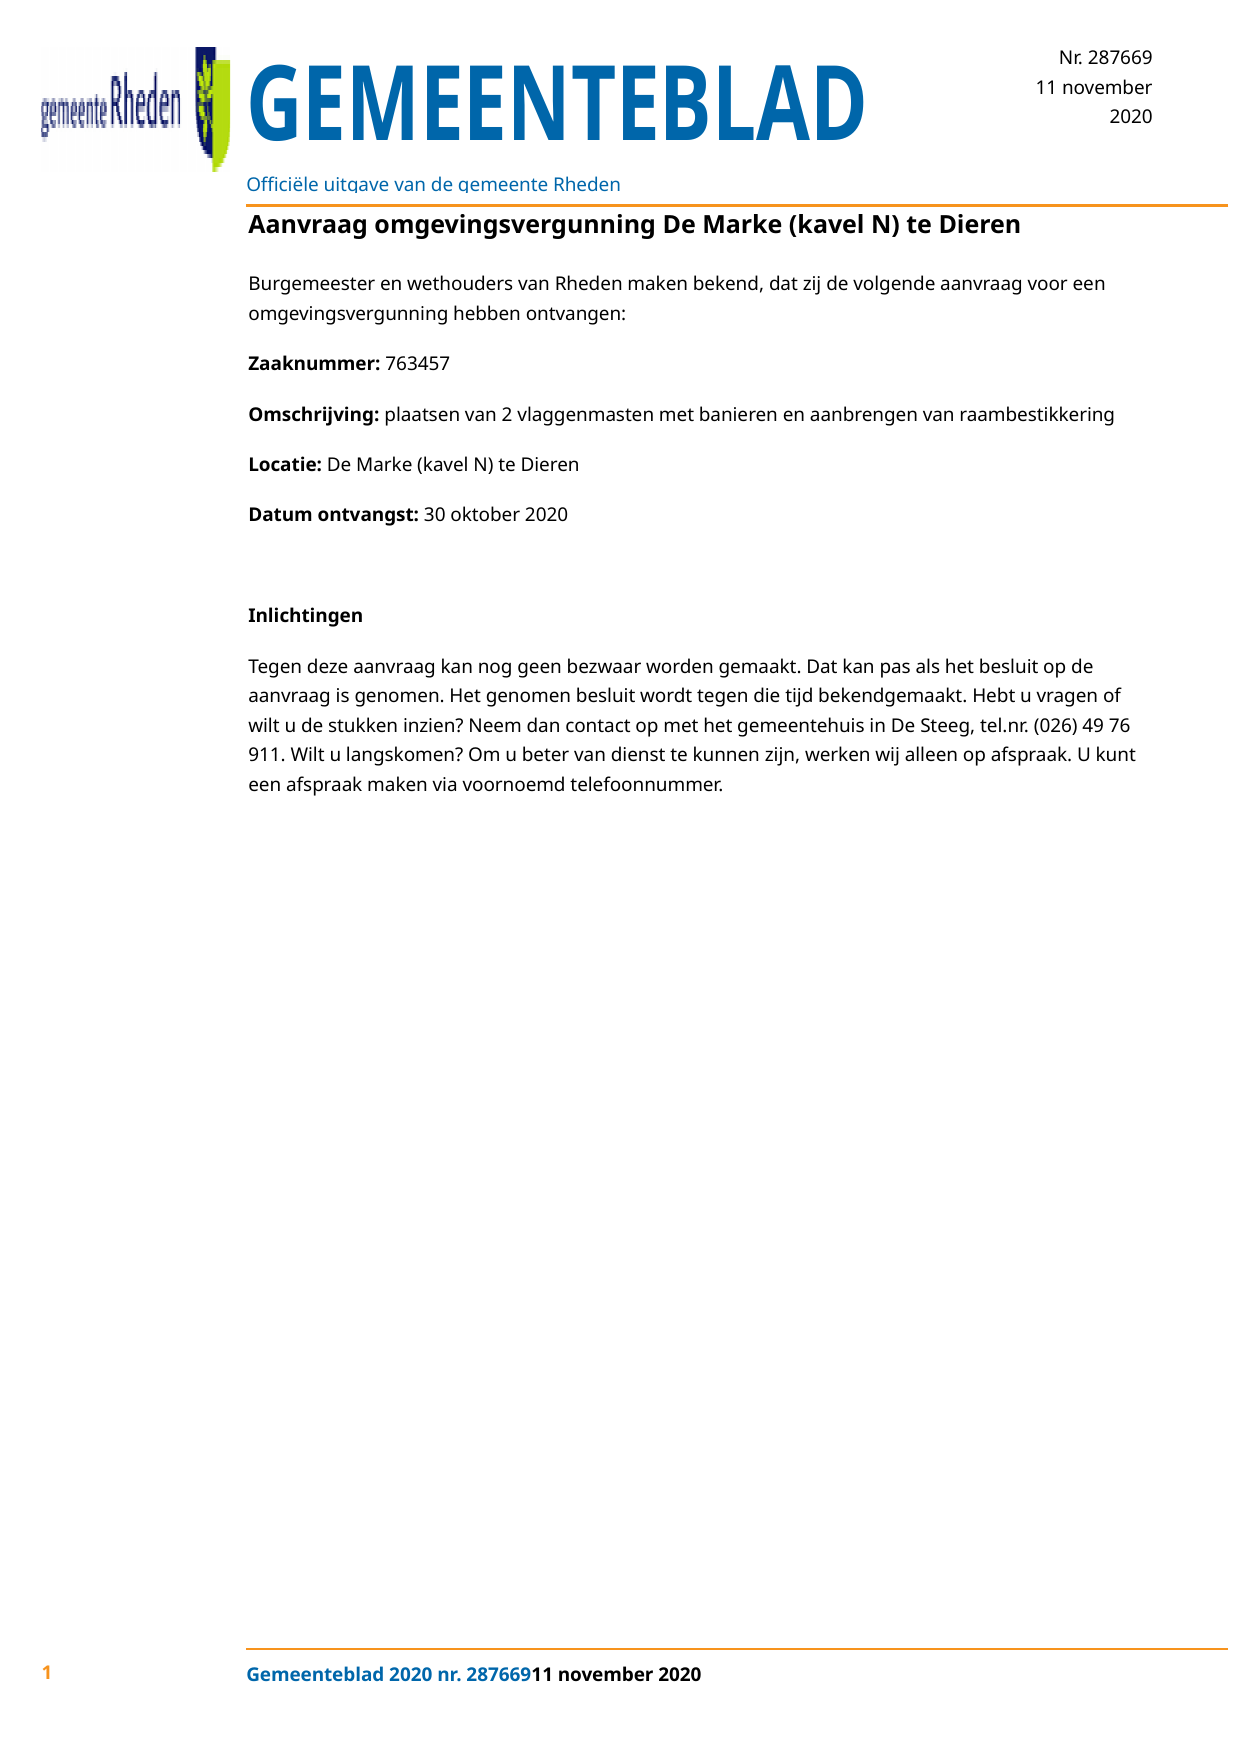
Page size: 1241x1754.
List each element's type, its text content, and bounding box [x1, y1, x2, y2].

text Datum ontvangst: 30 oktober 2020 [248, 502, 1152, 527]
text Aanvraag omgevingsvergunning De Marke (kavel N) te Dieren [248, 207, 1152, 241]
picture [41, 47, 231, 172]
text Locatie: De Marke (kavel N) te Dieren [248, 451, 1152, 477]
text Zaaknummer: 763457 [248, 350, 1152, 376]
text Tegen deze aanvraag kan nog geen bezwaar worden gemaakt. Dat kan pas als het besluit op de aanvraag is genomen. Het genomen besluit wordt tegen die tijd bekendgemaakt. Hebt u vragen of wilt u de stukken inzien? Neem dan contact op met het gemeentehuis in De Steeg, tel.nr. (026) 49 76 911. Wilt u langskomen? Om u beter van dienst te kunnen zijn, werken wij alleen op afspraak. U kunt een afspraak maken via voornoemd telefoonnummer. [248, 653, 1152, 797]
text Omschrijving: plaatsen van 2 vlaggenmasten met banieren en aanbrengen van raambestikkering [248, 401, 1152, 426]
text Burgemeester en wethouders van Rheden maken bekend, dat zij de volgende aanvraag voor een omgevingsvergunning hebben ontvangen: [248, 270, 1152, 326]
text Inlichtingen [248, 602, 1152, 628]
